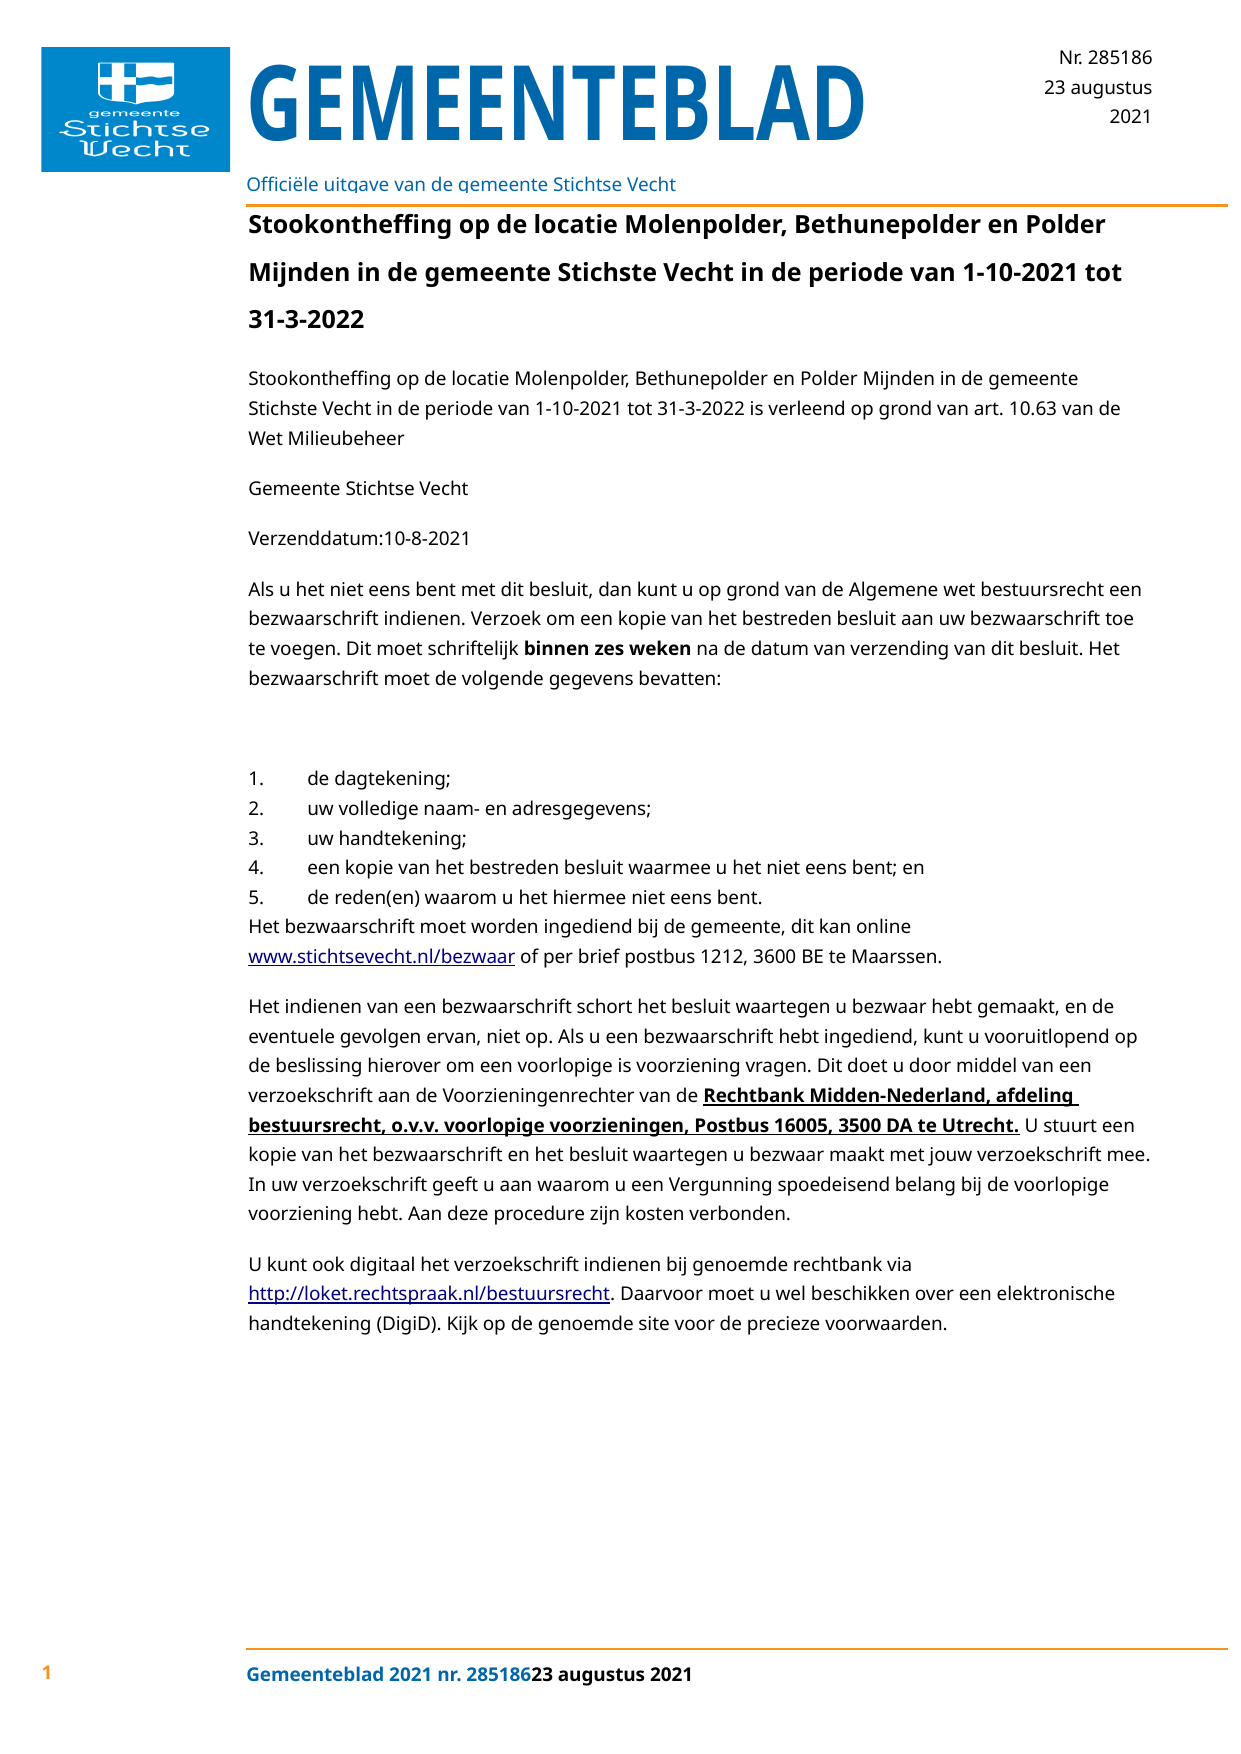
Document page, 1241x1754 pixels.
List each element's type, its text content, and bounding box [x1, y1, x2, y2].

list uw handtekening; [248, 825, 1152, 850]
list uw volledige naam- en adresgegevens; [248, 795, 1152, 821]
picture [137, 63, 174, 103]
text Verzenddatum:10-8-2021 [248, 526, 1152, 551]
list de dagtekening; [248, 766, 1152, 791]
text Gemeente Stichtse Vecht [248, 475, 1152, 501]
picture [99, 63, 135, 101]
text Het bezwaarschrift moet worden ingediend bij de gemeente, dit kan online www.stichtsevecht.nl/bezwaar of per brief postbus 1212, 3600 BE te Maarssen. [248, 913, 1152, 969]
text U kunt ook digitaal het verzoekschrift indienen bij genoemde rechtbank via http://loket.rechtspraak.nl/bestuursrecht. Daarvoor moet u wel beschikken over een elektronische handtekening (DigiD). Kijk op de genoemde site voor de precieze voorwaarden. [248, 1251, 1152, 1336]
list een kopie van het bestreden besluit waarmee u het niet eens bent; en [248, 854, 1152, 880]
text Stookontheffing op de locatie Molenpolder, Bethunepolder en Polder Mijnden in de gemeente Stichste Vecht in de periode van 1-10-2021 tot 31-3-2022 is verleend op grond van art. 10.63 van de Wet Milieubeheer [248, 366, 1152, 450]
text Als u het niet eens bent met dit besluit, dan kunt u op grond van de Algemene wet bestuursrecht een bezwaarschrift indienen. Verzoek om een kopie van het bestreden besluit aan uw bezwaarschrift toe te voegen. Dit moet schriftelijk binnen zes weken na de datum van verzending van dit besluit. Het bezwaarschrift moet de volgende gegevens bevatten: [248, 576, 1152, 690]
text Stookontheffing op de locatie Molenpolder, Bethunepolder en Polder Mijnden in de gemeente Stichste Vecht in de periode van 1-10-2021 tot 31-3-2022 [248, 207, 1152, 336]
text Het indienen van een bezwaarschrift schort het besluit waartegen u bezwaar hebt gemaakt, en de eventuele gevolgen ervan, niet op. Als u een bezwaarschrift hebt ingediend, kunt u vooruitlopend op de beslissing hierover om een voorlopige is voorziening vragen. Dit doet u door middel van een verzoekschrift aan de Voorzieningenrechter van de Rechtbank Midden-Nederland, afdeling bestuursrecht, o.v.v. voorlopige voorzieningen, Postbus 16005, 3500 DA te Utrecht. U stuurt een kopie van het bezwaarschrift en het besluit waartegen u bezwaar maakt met jouw verzoekschrift mee. In uw verzoekschrift geeft u aan waarom u een Vergunning spoedeisend belang bij de voorlopige voorziening hebt. Aan deze procedure zijn kosten verbonden. [248, 993, 1152, 1226]
list de reden(en) waarom u het hiermee niet eens bent. [248, 884, 1152, 909]
